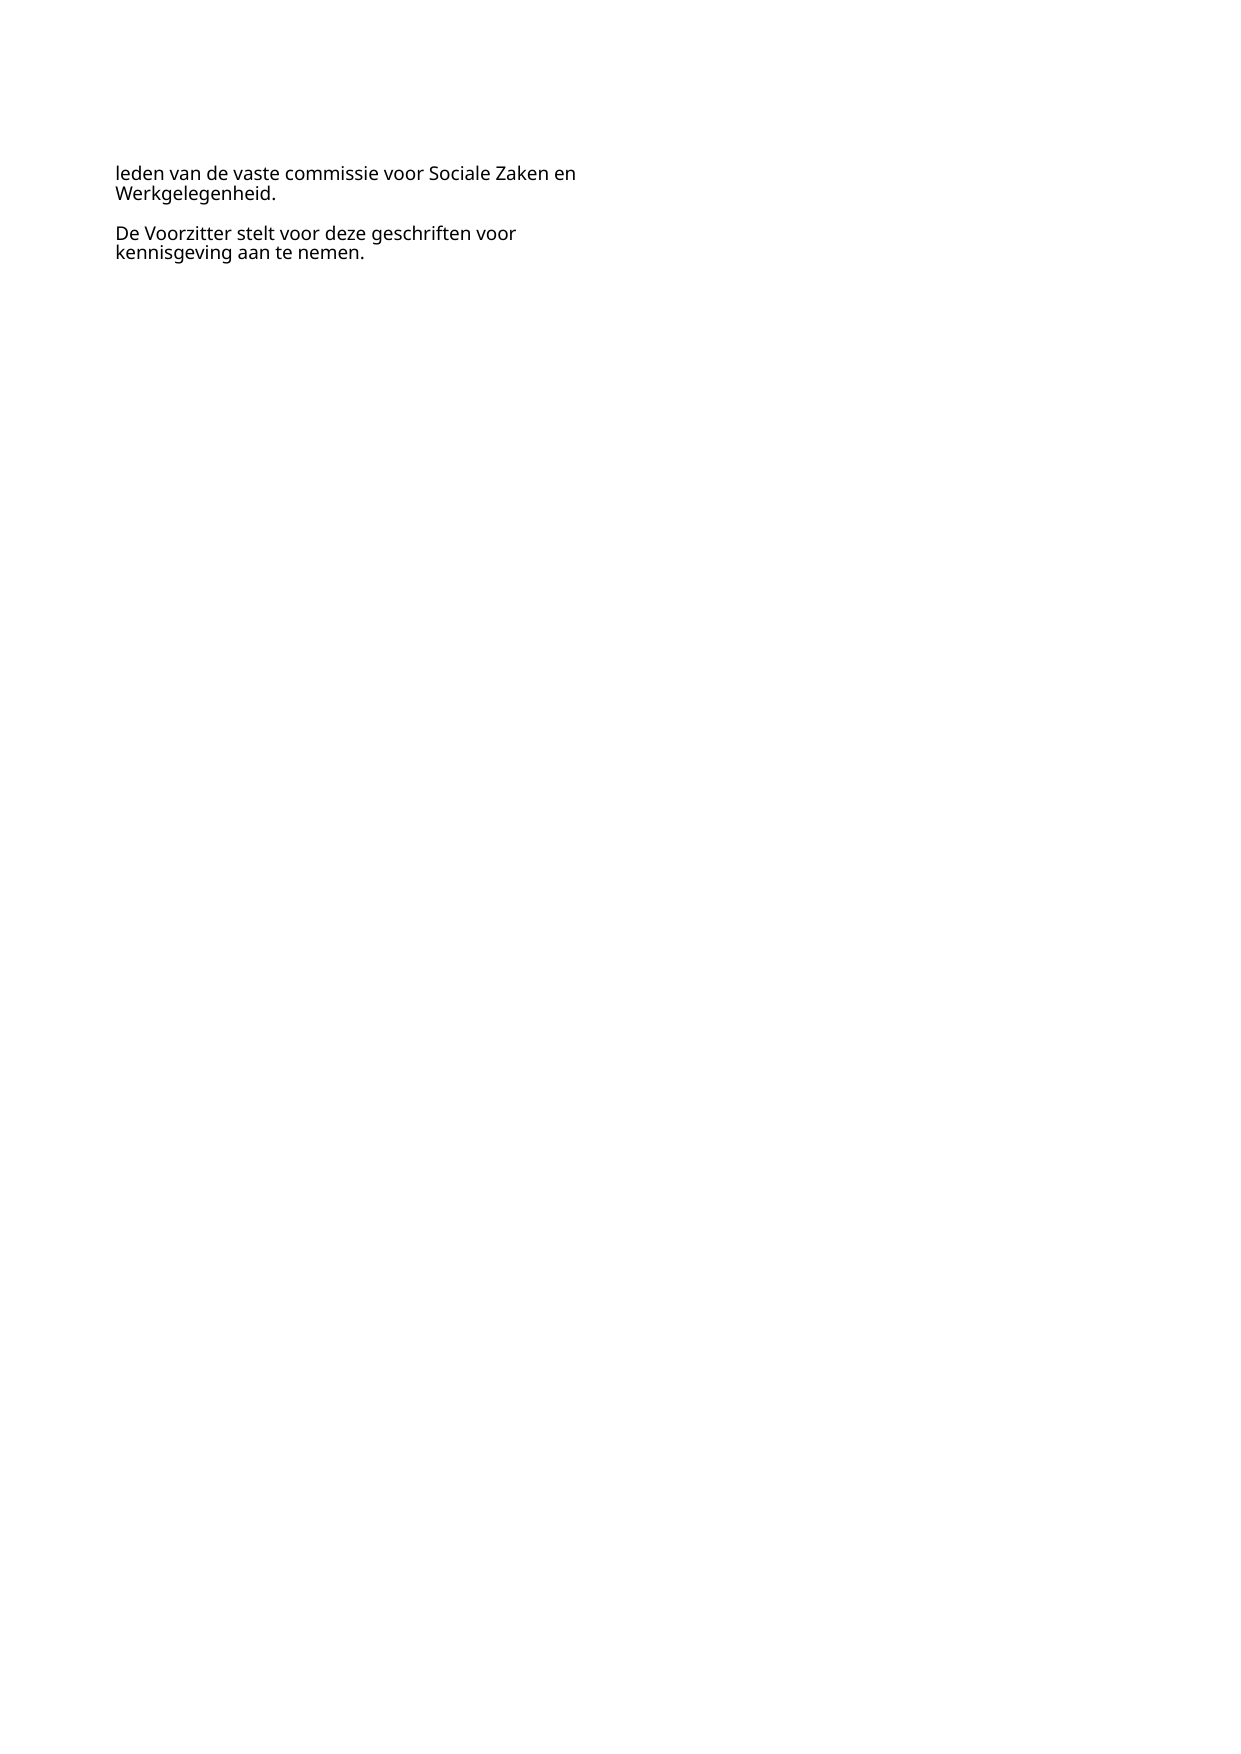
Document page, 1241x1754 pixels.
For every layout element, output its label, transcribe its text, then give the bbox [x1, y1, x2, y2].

text De Voorzitter stelt voor deze geschriften voor kennisgeving aan te nemen. [115, 224, 605, 263]
text leden van de vaste commissie voor Sociale Zaken en Werkgelegenheid. [115, 165, 605, 204]
